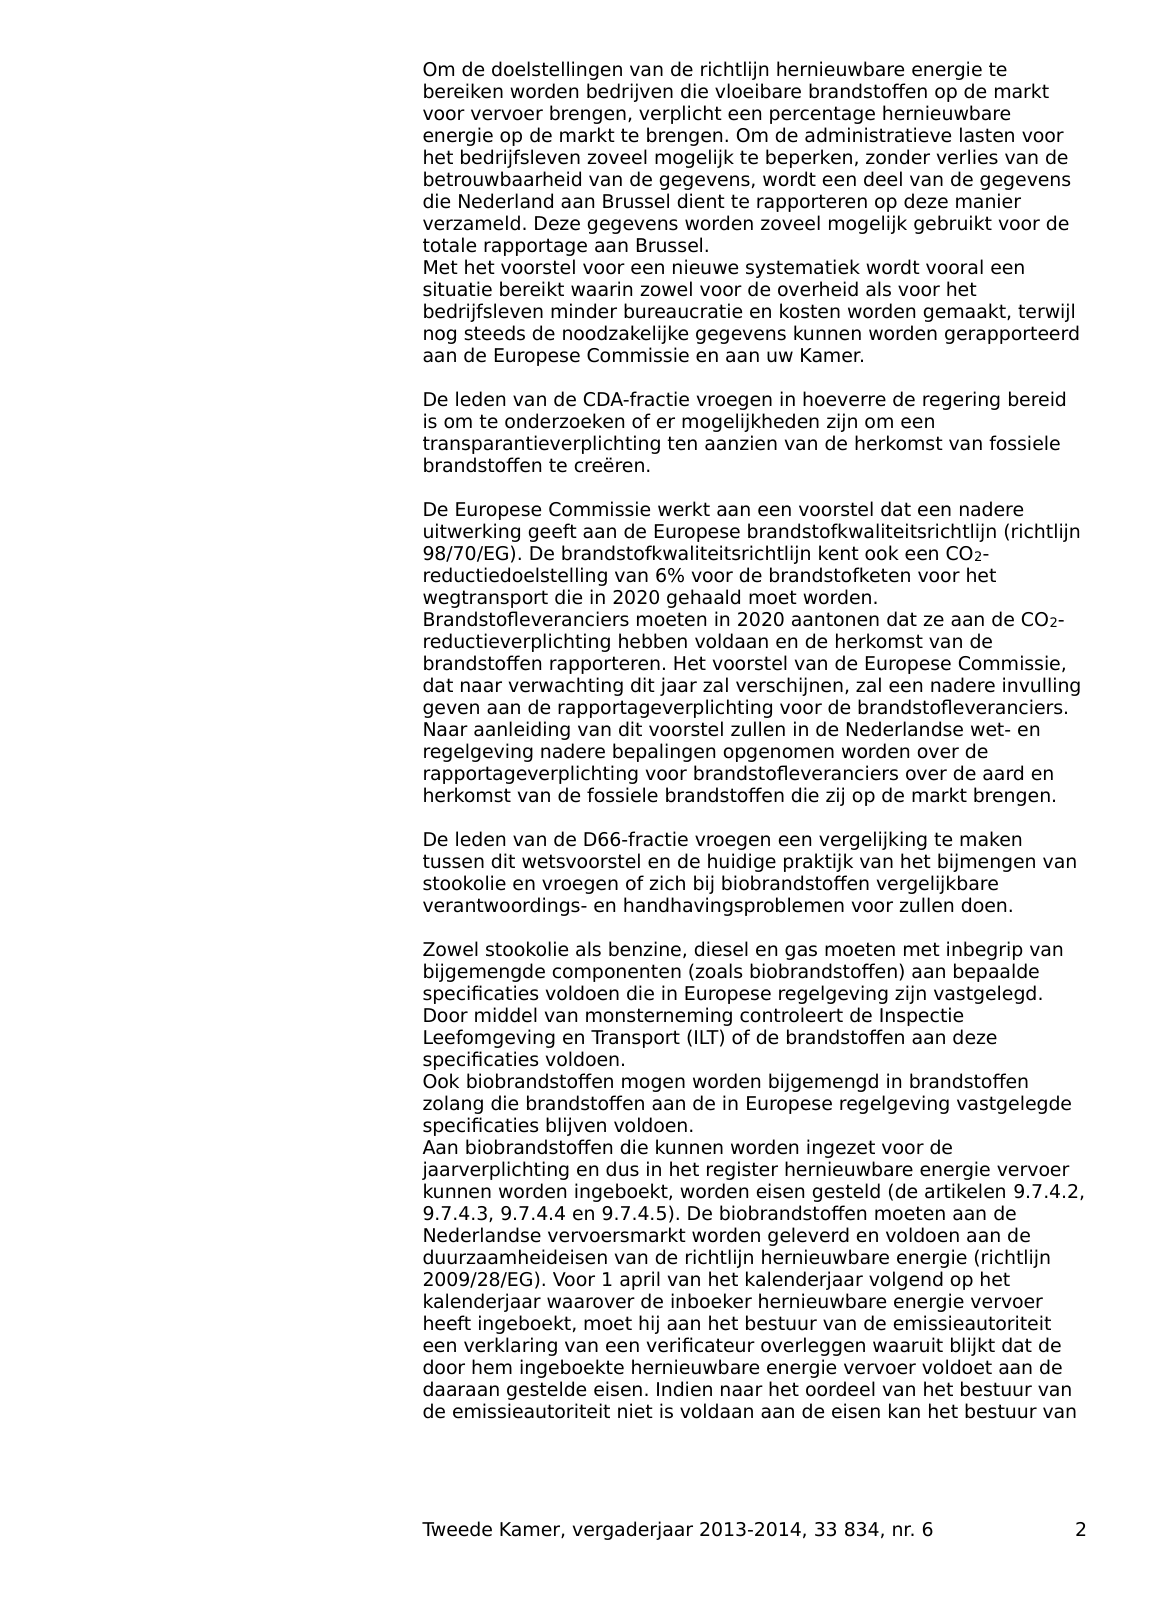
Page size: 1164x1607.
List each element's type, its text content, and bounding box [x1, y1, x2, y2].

text Aan biobrandstoffen die kunnen worden ingezet voor de jaarverplichting en dus in het register hernieuwbare energie vervoer kunnen worden ingeboekt, worden eisen gesteld (de artikelen 9.7.4.2, 9.7.4.3, 9.7.4.4 en 9.7.4.5). De biobrandstoffen moeten aan de Nederlandse vervoersmarkt worden geleverd en voldoen aan de duurzaamheideisen van de richtlijn hernieuwbare energie (richtlijn 2009/28/EG). Voor 1 april van het kalenderjaar volgend op het kalenderjaar waarover de inboeker hernieuwbare energie vervoer heeft ingeboekt, moet hij aan het bestuur van de emissieautoriteit een verklaring van een verificateur overleggen waaruit blijkt dat de door hem ingeboekte hernieuwbare energie vervoer voldoet aan de daaraan gestelde eisen. Indien naar het oordeel van het bestuur van de emissieautoriteit niet is voldaan aan de eisen kan het bestuur van [422, 1137, 1087, 1423]
text De Europese Commissie werkt aan een voorstel dat een nadere uitwerking geeft aan de Europese brandstofkwaliteitsrichtlijn (richtlijn 98/70/EG). De brandstofkwaliteitsrichtlijn kent ook een CO2-reductiedoelstelling van 6% voor de brandstofketen voor het wegtransport die in 2020 gehaald moet worden. Brandstofleveranciers moeten in 2020 aantonen dat ze aan de CO2-reductieverplichting hebben voldaan en de herkomst van de brandstoffen rapporteren. Het voorstel van de Europese Commissie, dat naar verwachting dit jaar zal verschijnen, zal een nadere invulling geven aan de rapportageverplichting voor de brandstofleveranciers. Naar aanleiding van dit voorstel zullen in de Nederlandse wet- en regelgeving nadere bepalingen opgenomen worden over de rapportageverplichting voor brandstofleveranciers over de aard en herkomst van de fossiele brandstoffen die zij op de markt brengen. [422, 499, 1087, 807]
text Om de doelstellingen van de richtlijn hernieuwbare energie te bereiken worden bedrijven die vloeibare brandstoffen op de markt voor vervoer brengen, verplicht een percentage hernieuwbare energie op de markt te brengen. Om de administratieve lasten voor het bedrijfsleven zoveel mogelijk te beperken, zonder verlies van de betrouwbaarheid van de gegevens, wordt een deel van de gegevens die Nederland aan Brussel dient te rapporteren op deze manier verzameld. Deze gegevens worden zoveel mogelijk gebruikt voor de totale rapportage aan Brussel. [422, 59, 1087, 257]
text De leden van de D66-fractie vroegen een vergelijking te maken tussen dit wetsvoorstel en de huidige praktijk van het bijmengen van stookolie en vroegen of zich bij biobrandstoffen vergelijkbare verantwoordings- en handhavingsproblemen voor zullen doen. [422, 829, 1087, 917]
text Zowel stookolie als benzine, diesel en gas moeten met inbegrip van bijgemengde componenten (zoals biobrandstoffen) aan bepaalde specificaties voldoen die in Europese regelgeving zijn vastgelegd. Door middel van monsterneming controleert de Inspectie Leefomgeving en Transport (ILT) of de brandstoffen aan deze specificaties voldoen. [422, 939, 1087, 1071]
text Met het voorstel voor een nieuwe systematiek wordt vooral een situatie bereikt waarin zowel voor de overheid als voor het bedrijfsleven minder bureaucratie en kosten worden gemaakt, terwijl nog steeds de noodzakelijke gegevens kunnen worden gerapporteerd aan de Europese Commissie en aan uw Kamer. [422, 257, 1087, 367]
text Ook biobrandstoffen mogen worden bijgemengd in brandstoffen zolang die brandstoffen aan de in Europese regelgeving vastgelegde specificaties blijven voldoen. [422, 1071, 1087, 1137]
text De leden van de CDA-fractie vroegen in hoeverre de regering bereid is om te onderzoeken of er mogelijkheden zijn om een transparantieverplichting ten aanzien van de herkomst van fossiele brandstoffen te creëren. [422, 389, 1087, 477]
